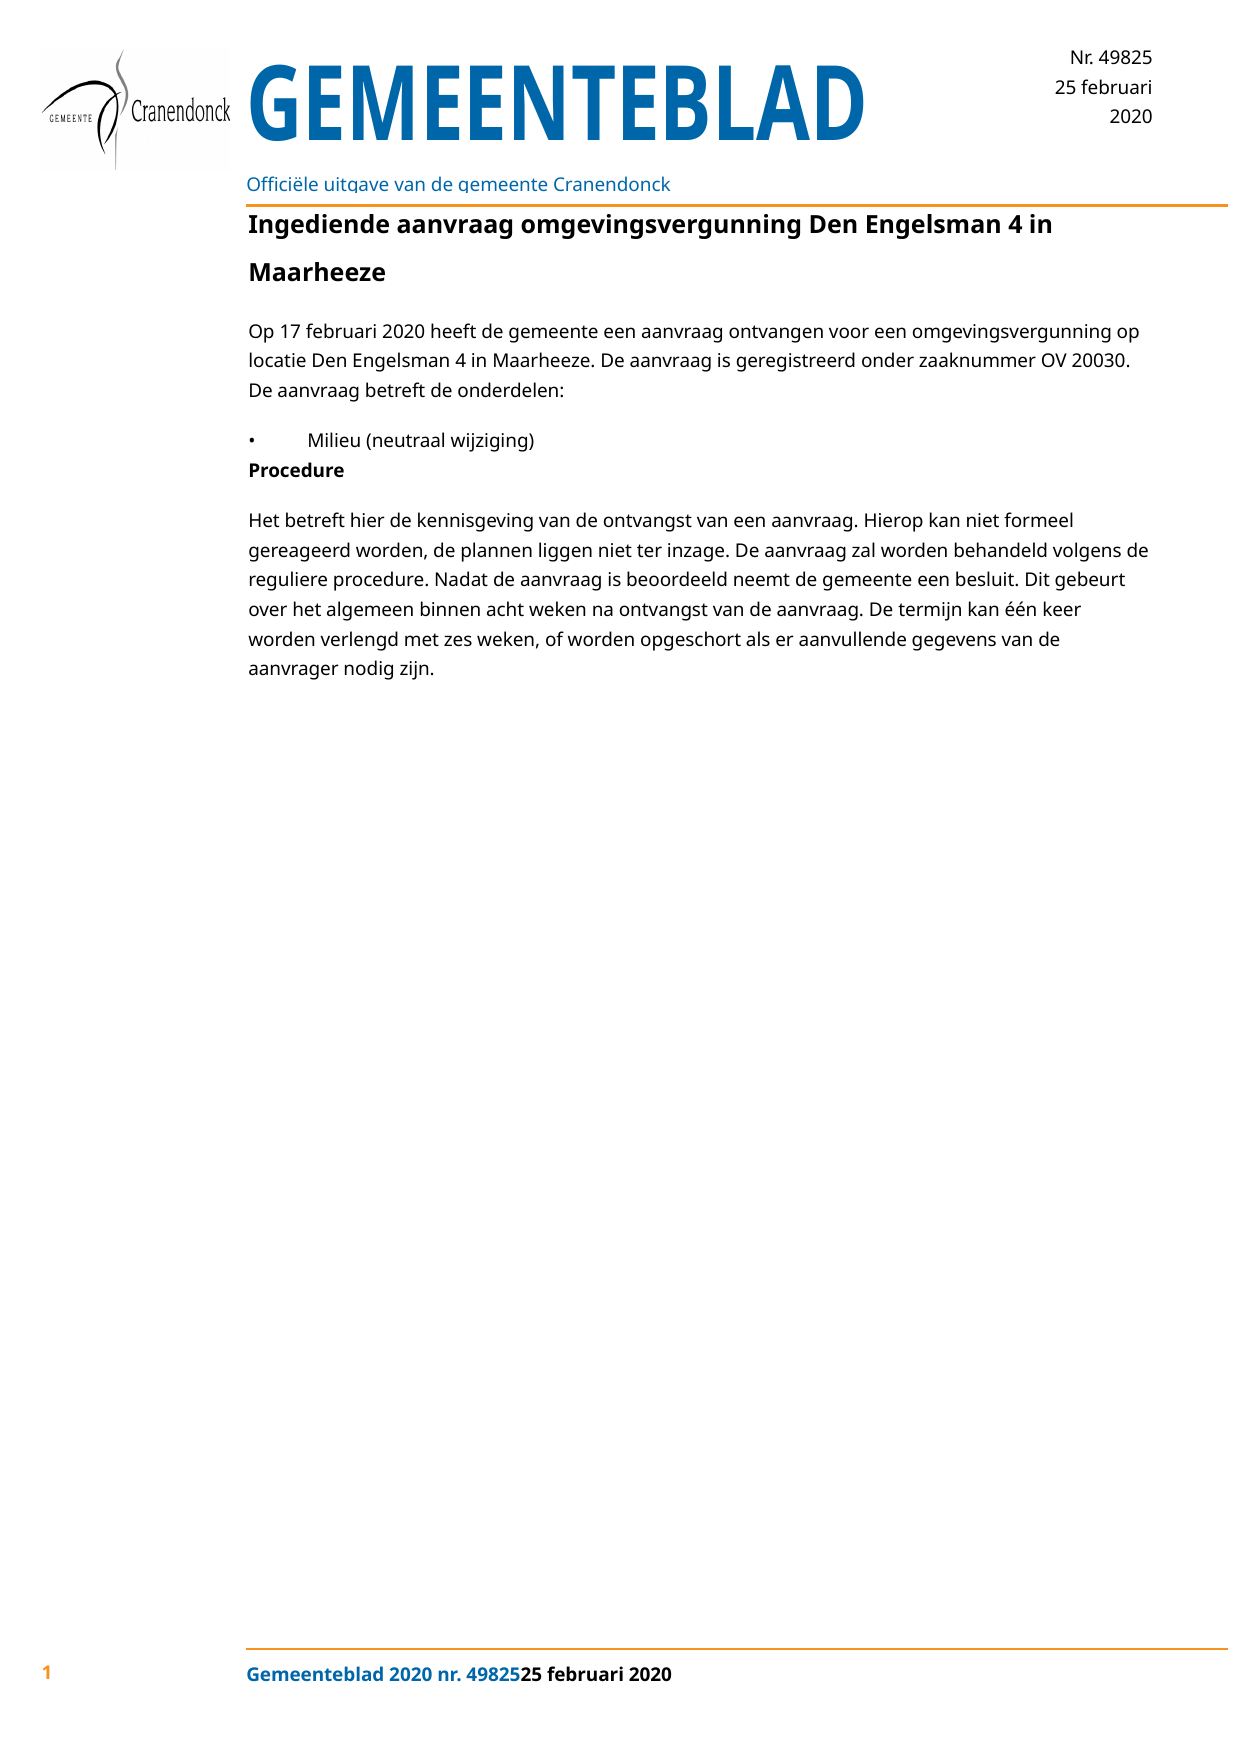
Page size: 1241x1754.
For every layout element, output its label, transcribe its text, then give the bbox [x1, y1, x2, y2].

picture [41, 47, 231, 172]
text Op 17 februari 2020 heeft de gemeente een aanvraag ontvangen voor een omgevingsvergunning op locatie Den Engelsman 4 in Maarheeze. De aanvraag is geregistreerd onder zaaknummer OV 20030. De aanvraag betreft de onderdelen: [248, 318, 1152, 403]
list Milieu (neutraal wijziging) [248, 427, 1152, 453]
text Procedure [248, 457, 1152, 483]
text Het betreft hier de kennisgeving van de ontvangst van een aanvraag. Hierop kan niet formeel gereageerd worden, de plannen liggen niet ter inzage. De aanvraag zal worden behandeld volgens de reguliere procedure. Nadat de aanvraag is beoordeeld neemt de gemeente een besluit. Dit gebeurt over het algemeen binnen acht weken na ontvangst van de aanvraag. De termijn kan één keer worden verlengd met zes weken, of worden opgeschort als er aanvullende gegevens van de aanvrager nodig zijn. [248, 507, 1152, 681]
text Ingediende aanvraag omgevingsvergunning Den Engelsman 4 in Maarheeze [248, 207, 1152, 288]
